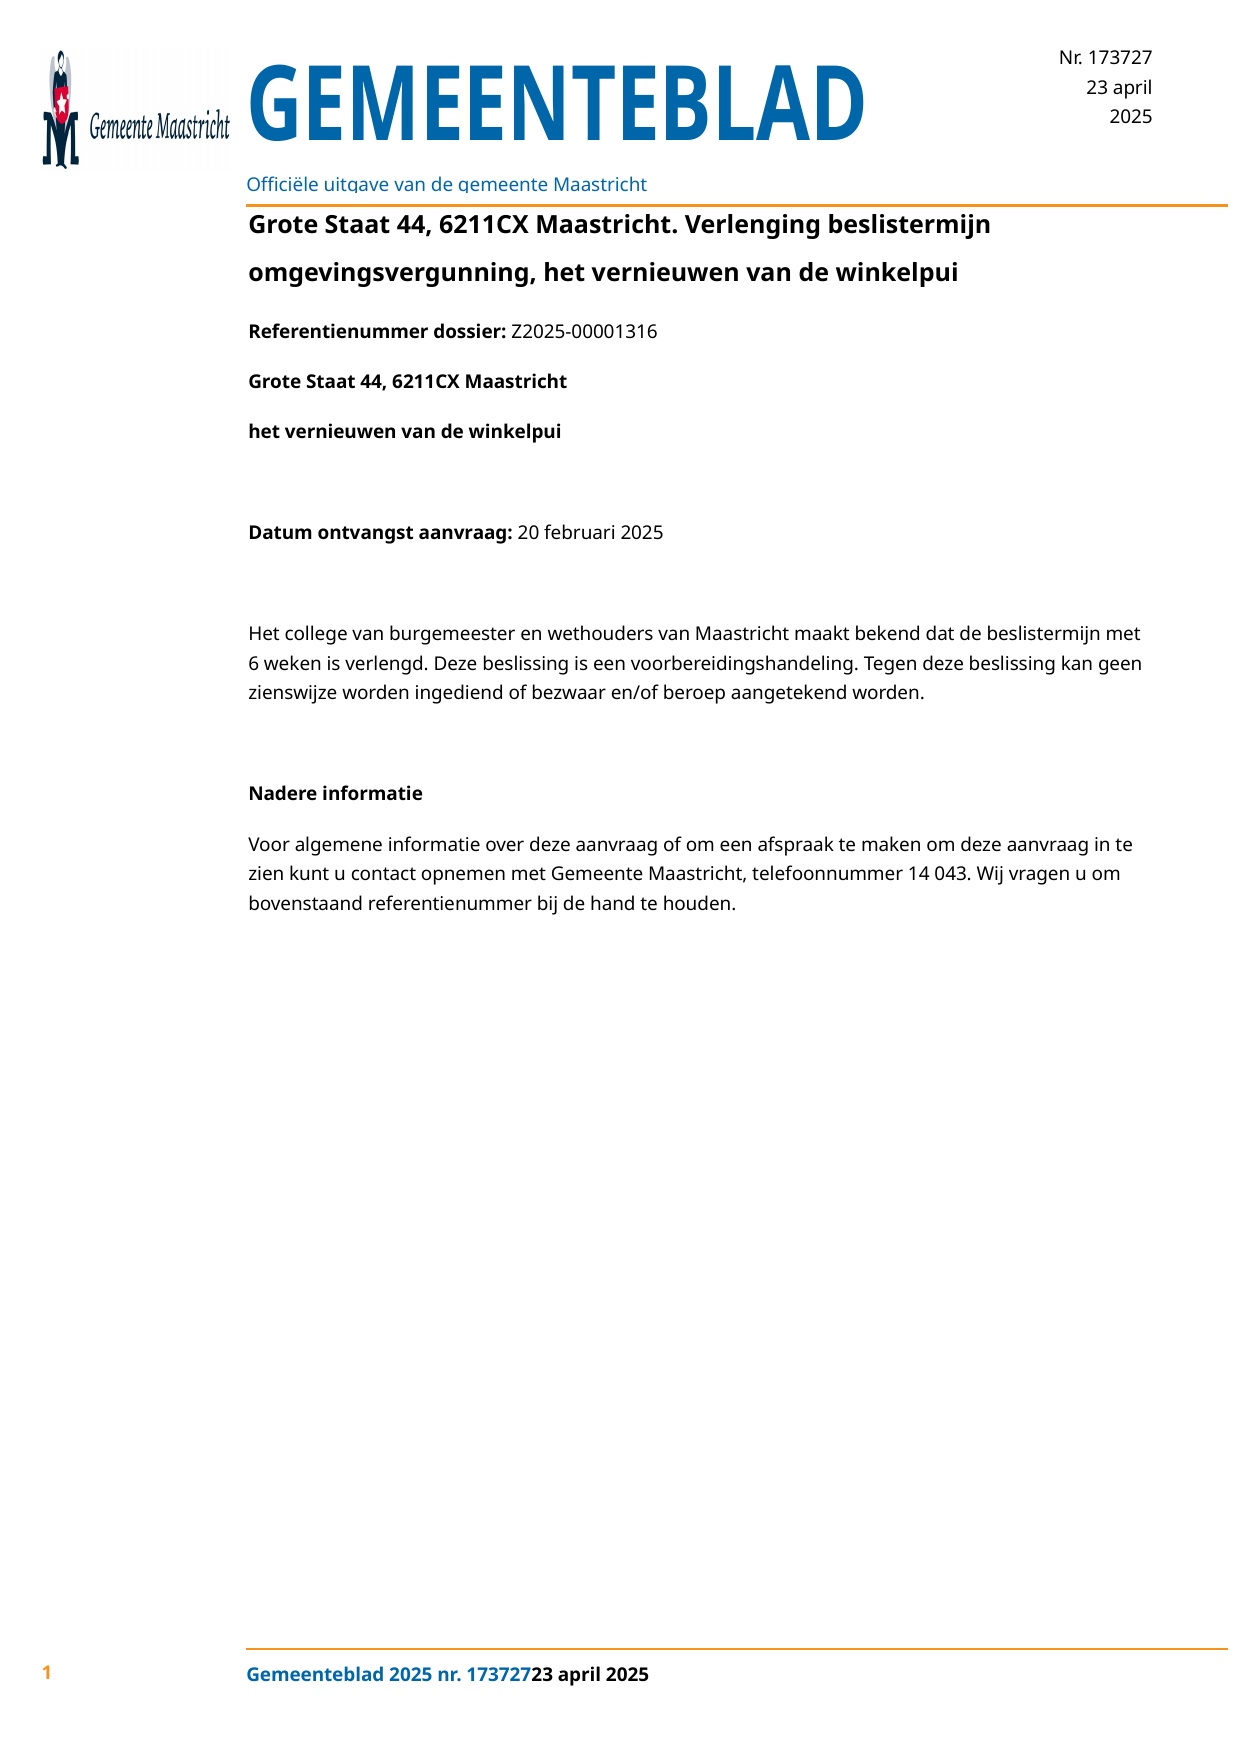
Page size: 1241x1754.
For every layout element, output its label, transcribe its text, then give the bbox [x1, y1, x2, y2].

picture [41, 47, 231, 172]
text het vernieuwen van de winkelpui [248, 419, 1152, 444]
text Het college van burgemeester en wethouders van Maastricht maakt bekend dat de beslistermijn met 6 weken is verlengd. Deze beslissing is een voorbereidingshandeling. Tegen deze beslissing kan geen zienswijze worden ingediend of bezwaar en/of beroep aangetekend worden. [248, 620, 1152, 705]
text Datum ontvangst aanvraag: 20 februari 2025 [248, 519, 1152, 545]
text Nadere informatie [248, 780, 1152, 806]
text Referentienummer dossier: Z2025-00001316 [248, 318, 1152, 344]
text Grote Staat 44, 6211CX Maastricht. Verlenging beslistermijn omgevingsvergunning, het vernieuwen van de winkelpui [248, 207, 1152, 288]
text Voor algemene informatie over deze aanvraag of om een afspraak te maken om deze aanvraag in te zien kunt u contact opnemen met Gemeente Maastricht, telefoonnummer 14 043. Wij vragen u om bovenstaand referentienummer bij de hand te houden. [248, 831, 1152, 916]
text Grote Staat 44, 6211CX Maastricht [248, 368, 1152, 394]
